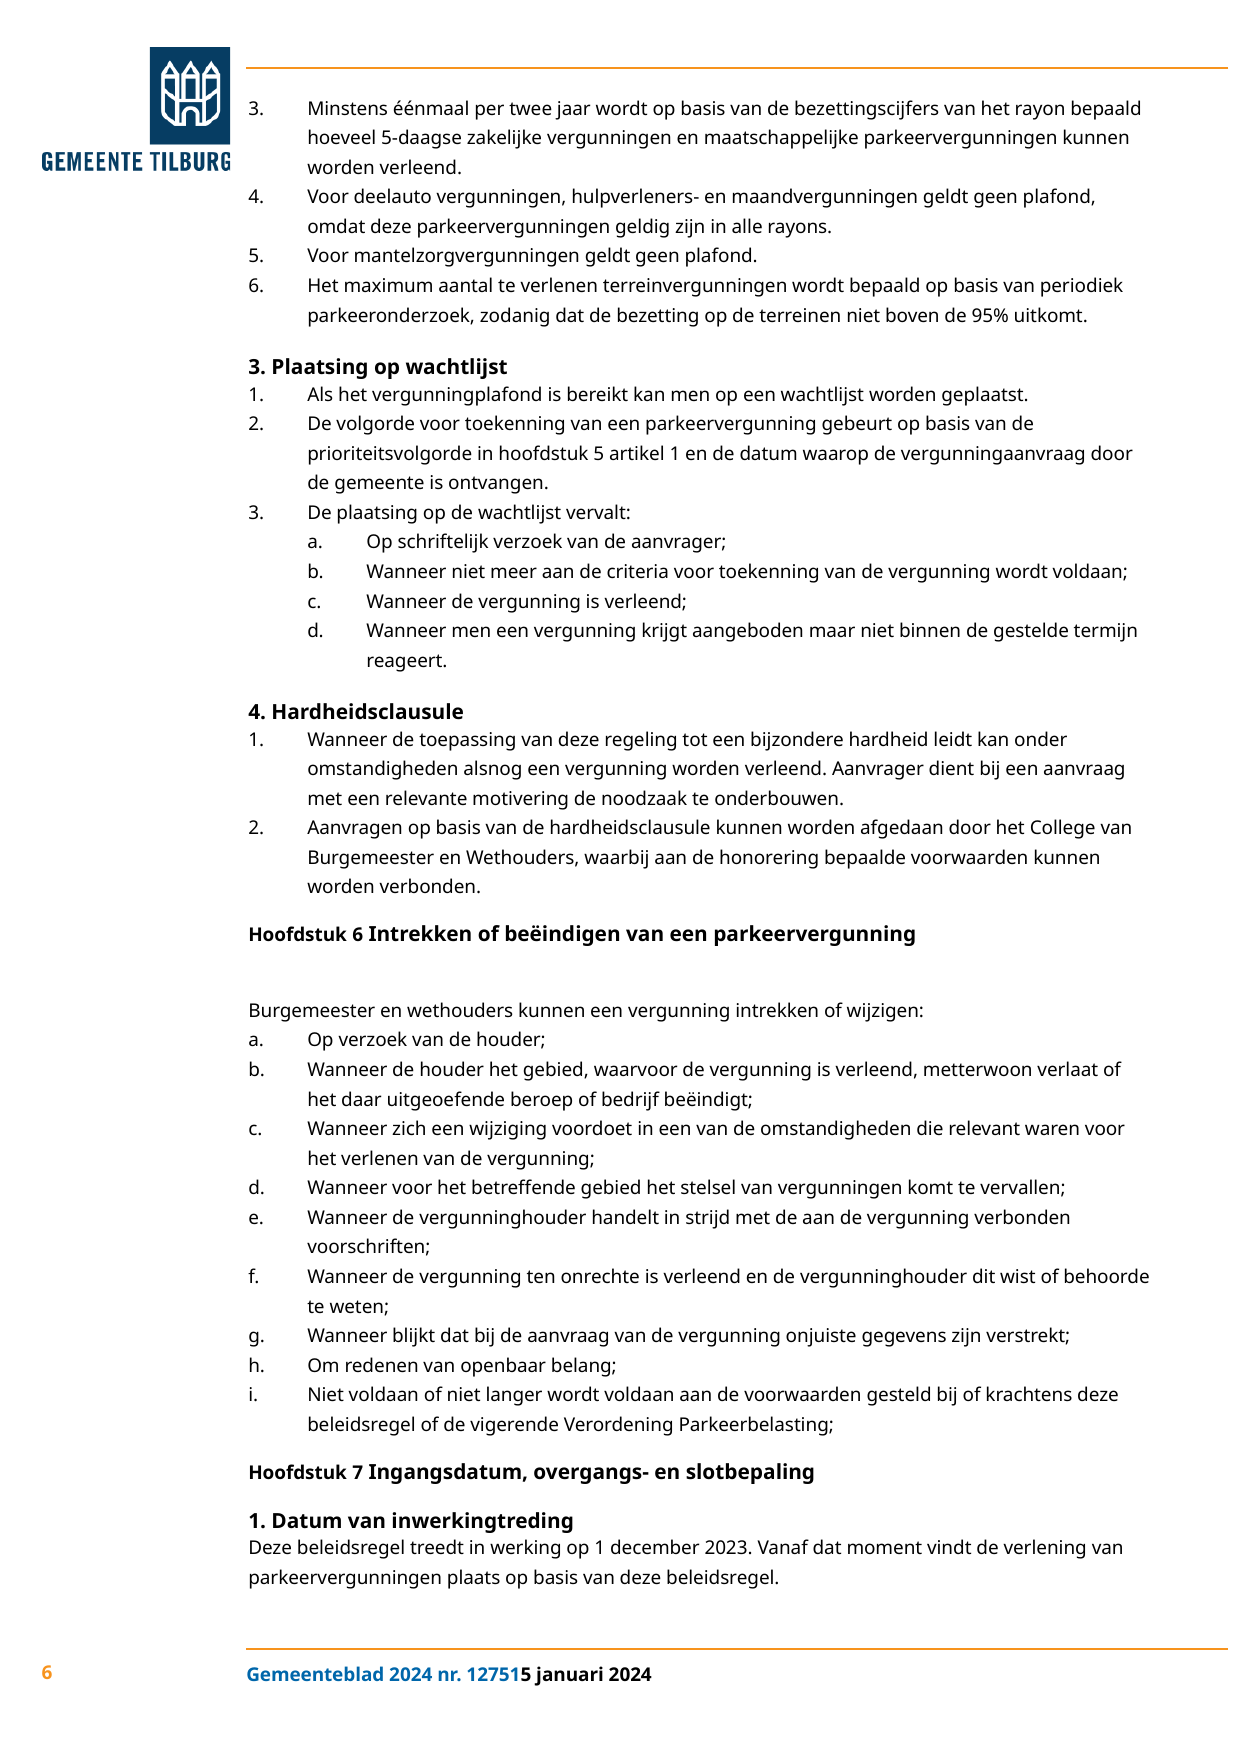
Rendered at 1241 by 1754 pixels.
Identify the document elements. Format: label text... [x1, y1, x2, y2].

text 3. Plaatsing op wachtlijst [248, 352, 1152, 381]
list Wanneer blijkt dat bij de aanvraag van de vergunning onjuiste gegevens zijn verstrekt; [248, 1322, 1152, 1348]
list Niet voldaan of niet langer wordt voldaan aan de voorwaarden gesteld bij of krachtens deze beleidsregel of de vigerende Verordening Parkeerbelasting; [248, 1382, 1152, 1437]
picture [41, 47, 231, 172]
list Wanneer de houder het gebied, waarvoor de vergunning is verleend, metterwoon verlaat of het daar uitgeoefende beroep of bedrijf beëindigt; [248, 1056, 1152, 1112]
list Wanneer zich een wijziging voordoet in een van de omstandigheden die relevant waren voor het verlenen van de vergunning; [248, 1115, 1152, 1171]
list Om redenen van openbaar belang; [248, 1352, 1152, 1378]
list Op schriftelijk verzoek van de aanvrager; [307, 529, 1152, 554]
list Minstens éénmaal per twee jaar wordt op basis van de bezettingscijfers van het rayon bepaald hoeveel 5-daagse zakelijke vergunningen en maatschappelijke parkeervergunningen kunnen worden verleend. [248, 95, 1152, 180]
list Wanneer men een vergunning krijgt aangeboden maar niet binnen de gestelde termijn reageert. [307, 617, 1152, 673]
list Voor deelauto vergunningen, hulpverleners- en maandvergunningen geldt geen plafond, omdat deze parkeervergunningen geldig zijn in alle rayons. [248, 183, 1152, 239]
list Als het vergunningplafond is bereikt kan men op een wachtlijst worden geplaatst. [248, 381, 1152, 406]
text Burgemeester en wethouders kunnen een vergunning intrekken of wijzigen: [248, 997, 1152, 1023]
list Wanneer de toepassing van deze regeling tot een bijzondere hardheid leidt kan onder omstandigheden alsnog een vergunning worden verleend. Aanvrager dient bij een aanvraag met een relevante motivering de noodzaak te onderbouwen. [248, 726, 1152, 811]
list Aanvragen op basis van de hardheidsclausule kunnen worden afgedaan door het College van Burgemeester en Wethouders, waarbij aan de honorering bepaalde voorwaarden kunnen worden verbonden. [248, 814, 1152, 899]
text Deze beleidsregel treedt in werking op 1 december 2023. Vanaf dat moment vindt de verlening van parkeervergunningen plaats op basis van deze beleidsregel. [248, 1534, 1152, 1590]
list De volgorde voor toekenning van een parkeervergunning gebeurt op basis van de prioriteitsvolgorde in hoofdstuk 5 artikel 1 en de datum waarop de vergunningaanvraag door de gemeente is ontvangen. [248, 410, 1152, 495]
text Hoofdstuk 7 Ingangsdatum, overgangs- en slotbepaling [248, 1457, 1152, 1485]
list Wanneer de vergunninghouder handelt in strijd met de aan de vergunning verbonden voorschriften; [248, 1204, 1152, 1259]
list Wanneer niet meer aan de criteria voor toekenning van de vergunning wordt voldaan; [307, 558, 1152, 584]
list De plaatsing op de wachtlijst vervalt: [248, 499, 1152, 525]
list Het maximum aantal te verlenen terreinvergunningen wordt bepaald op basis van periodiek parkeeronderzoek, zodanig dat de bezetting op de terreinen niet boven de 95% uitkomt. [248, 272, 1152, 328]
text 1. Datum van inwerkingtreding [248, 1506, 1152, 1534]
text Hoofdstuk 6 Intrekken of beëindigen van een parkeervergunning [248, 919, 1152, 948]
list Wanneer voor het betreffende gebied het stelsel van vergunningen komt te vervallen; [248, 1174, 1152, 1200]
list Wanneer de vergunning is verleend; [307, 588, 1152, 613]
text 4. Hardheidsclausule [248, 697, 1152, 726]
list Wanneer de vergunning ten onrechte is verleend en de vergunninghouder dit wist of behoorde te weten; [248, 1263, 1152, 1319]
list Op verzoek van de houder; [248, 1027, 1152, 1052]
list Voor mantelzorgvergunningen geldt geen plafond. [248, 243, 1152, 268]
